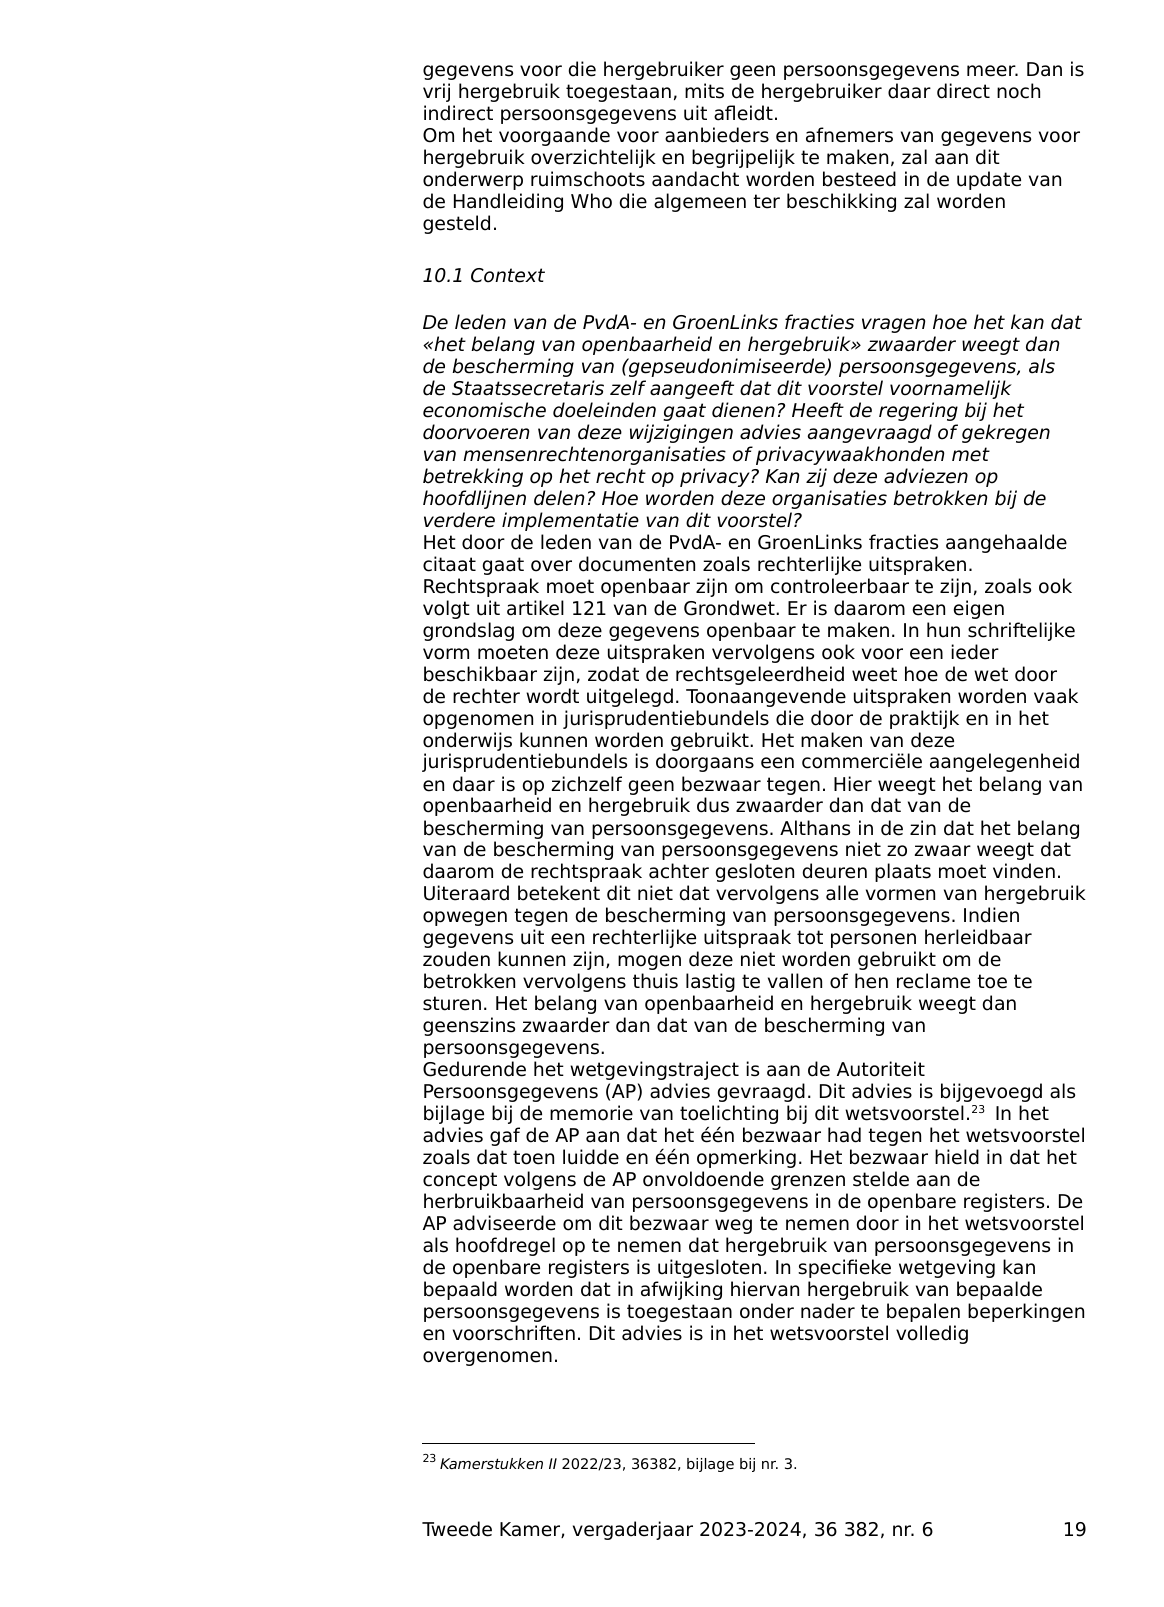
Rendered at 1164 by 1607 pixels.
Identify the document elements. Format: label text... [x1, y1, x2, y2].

text Kamerstukken II 2022/23, 36382, bijlage bij nr. 3. [422, 1452, 1087, 1474]
text Het door de leden van de PvdA- en GroenLinks fracties aangehaalde citaat gaat over documenten zoals rechterlijke uitspraken. Rechtspraak moet openbaar zijn om controleerbaar te zijn, zoals ook volgt uit artikel 121 van de Grondwet. Er is daarom een eigen grondslag om deze gegevens openbaar te maken. In hun schriftelijke vorm moeten deze uitspraken vervolgens ook voor een ieder beschikbaar zijn, zodat de rechtsgeleerdheid weet hoe de wet door de rechter wordt uitgelegd. Toonaangevende uitspraken worden vaak opgenomen in jurisprudentiebundels die door de praktijk en in het onderwijs kunnen worden gebruikt. Het maken van deze jurisprudentiebundels is doorgaans een commerciële aangelegenheid en daar is op zichzelf geen bezwaar tegen. Hier weegt het belang van openbaarheid en hergebruik dus zwaarder dan dat van de bescherming van persoonsgegevens. Althans in de zin dat het belang van de bescherming van persoonsgegevens niet zo zwaar weegt dat daarom de rechtspraak achter gesloten deuren plaats moet vinden. Uiteraard betekent dit niet dat vervolgens alle vormen van hergebruik opwegen tegen de bescherming van persoonsgegevens. Indien gegevens uit een rechterlijke uitspraak tot personen herleidbaar zouden kunnen zijn, mogen deze niet worden gebruikt om de betrokken vervolgens thuis lastig te vallen of hen reclame toe te sturen. Het belang van openbaarheid en hergebruik weegt dan geenszins zwaarder dan dat van de bescherming van persoonsgegevens. [422, 532, 1087, 1059]
text Om het voorgaande voor aanbieders en afnemers van gegevens voor hergebruik overzichtelijk en begrijpelijk te maken, zal aan dit onderwerp ruimschoots aandacht worden besteed in de update van de Handleiding Who die algemeen ter beschikking zal worden gesteld. [422, 125, 1087, 235]
text De leden van de PvdA- en GroenLinks fracties vragen hoe het kan dat «het belang van openbaarheid en hergebruik» zwaarder weegt dan de bescherming van (gepseudonimiseerde) persoonsgegevens, als de Staatssecretaris zelf aangeeft dat dit voorstel voornamelijk economische doeleinden gaat dienen? Heeft de regering bij het doorvoeren van deze wijzigingen advies aangevraagd of gekregen van mensenrechtenorganisaties of privacywaakhonden met betrekking op het recht op privacy? Kan zij deze adviezen op hoofdlijnen delen? Hoe worden deze organisaties betrokken bij de verdere implementatie van dit voorstel? [422, 312, 1087, 532]
text Gedurende het wetgevingstraject is aan de Autoriteit Persoonsgegevens (AP) advies gevraagd. Dit advies is bijgevoegd als bijlage bij de memorie van toelichting bij dit wetsvoorstel. In het advies gaf de AP aan dat het één bezwaar had tegen het wetsvoorstel zoals dat toen luidde en één opmerking. Het bezwaar hield in dat het concept volgens de AP onvoldoende grenzen stelde aan de herbruikbaarheid van persoonsgegevens in de openbare registers. De AP adviseerde om dit bezwaar weg te nemen door in het wetsvoorstel als hoofdregel op te nemen dat hergebruik van persoonsgegevens in de openbare registers is uitgesloten. In specifieke wetgeving kan bepaald worden dat in afwijking hiervan hergebruik van bepaalde persoonsgegevens is toegestaan onder nader te bepalen beperkingen en voorschriften. Dit advies is in het wetsvoorstel volledig overgenomen. [422, 1059, 1087, 1367]
subtitle 10.1 Context [422, 265, 1087, 287]
text gegevens voor die hergebruiker geen persoonsgegevens meer. Dan is vrij hergebruik toegestaan, mits de hergebruiker daar direct noch indirect persoonsgegevens uit afleidt. [422, 59, 1087, 125]
